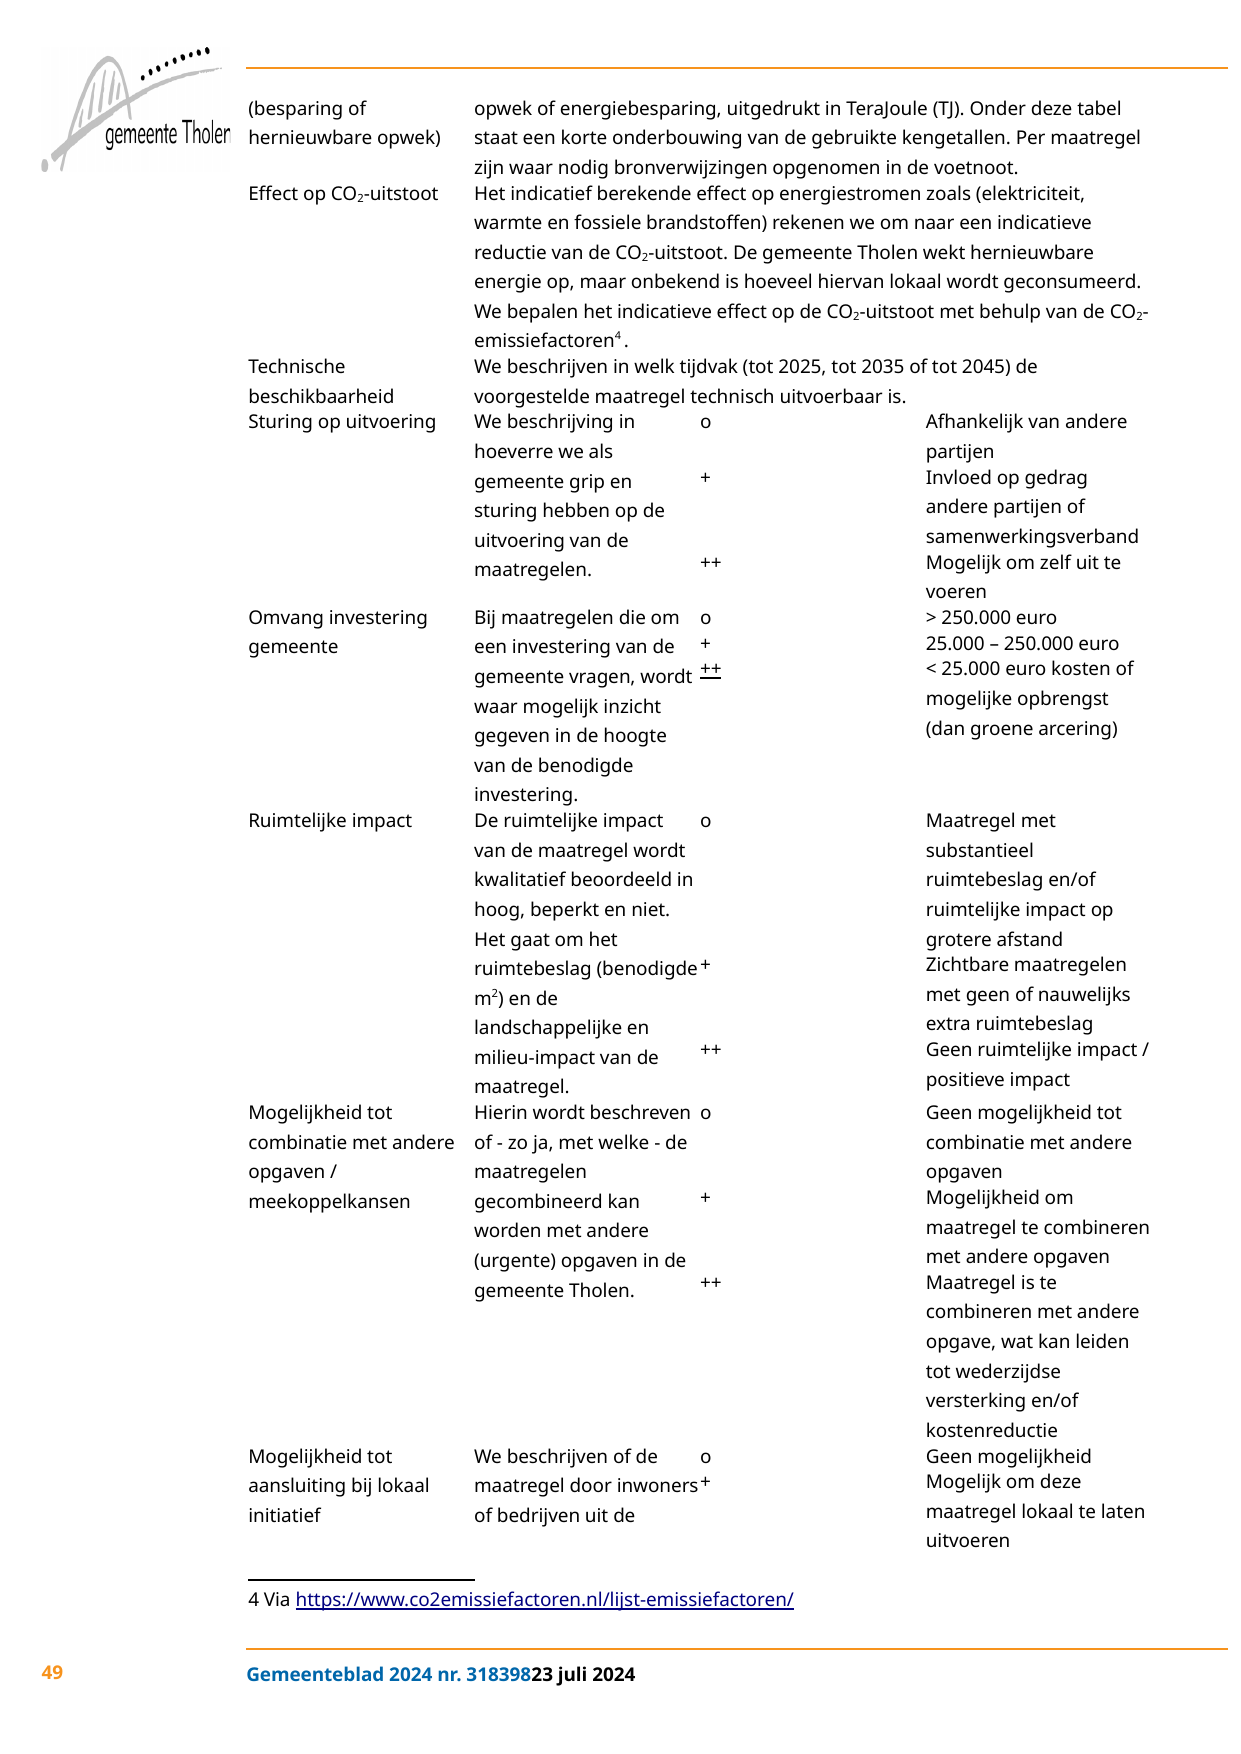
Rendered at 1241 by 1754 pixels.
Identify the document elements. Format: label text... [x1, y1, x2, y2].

table_cell Zichtbare maatregelen met geen of nauwelijks extra ruimtebeslag [926, 951, 1152, 1036]
table_cell + [700, 1184, 926, 1269]
table_cell Omvang investering gemeente [248, 604, 474, 807]
table_cell Mogelijk om deze maatregel lokaal te laten uitvoeren [926, 1469, 1152, 1553]
table_cell + [700, 630, 926, 656]
table_cell + [700, 1469, 926, 1553]
table_cell Mogelijk om zelf uit te voeren [926, 549, 1152, 604]
table_cell Mogelijkheid tot combinatie met andere opgaven / meekoppelkansen [248, 1099, 474, 1443]
table_cell We beschrijven of de maatregel door inwoners of bedrijven uit de [474, 1443, 700, 1553]
table_cell opwek of energiebesparing, uitgedrukt in TeraJoule (TJ). Onder deze tabel staat een korte onderbouwing van de gebruikte kengetallen. Per maatregel zijn waar nodig bronverwijzingen opgenomen in de voetnoot. [474, 95, 1152, 180]
table_cell Maatregel is te combineren met andere opgave, wat kan leiden tot wederzijdse versterking en/of kostenreductie [926, 1269, 1152, 1443]
table_cell Geen mogelijkheid tot combinatie met andere opgaven [926, 1099, 1152, 1184]
table_cell Mogelijkheid tot aansluiting bij lokaal initiatief [248, 1443, 474, 1553]
table_cell + [700, 464, 926, 549]
table_cell ++ [700, 656, 926, 807]
table_cell ++ [700, 1269, 926, 1443]
table_cell Het indicatief berekende effect op energiestromen zoals (elektriciteit, warmte en fossiele brandstoffen) rekenen we om naar een indicatieve reductie van de CO2-uitstoot. De gemeente Tholen wekt hernieuwbare energie op, maar onbekend is hoeveel hiervan lokaal wordt geconsumeerd. We bepalen het indicatieve effect op de CO2-uitstoot met behulp van de CO2-emissiefactoren. [474, 180, 1152, 353]
table_cell o [700, 409, 926, 464]
table_cell We beschrijving in hoeverre we als gemeente grip en sturing hebben op de uitvoering van de maatregelen. [474, 409, 700, 604]
table_cell Geen ruimtelijke impact / positieve impact [926, 1036, 1152, 1099]
table_cell Bij maatregelen die om een investering van de gemeente vragen, wordt waar mogelijk inzicht gegeven in de hoogte van de benodigde investering. [474, 604, 700, 807]
table_cell 25.000 – 250.000 euro [926, 630, 1152, 656]
table_cell Effect op CO2-uitstoot [248, 180, 474, 353]
table_cell o [700, 604, 926, 630]
table_cell + [700, 951, 926, 1036]
table_cell Afhankelijk van andere partijen [926, 409, 1152, 464]
table_cell Invloed op gedrag andere partijen of samenwerkingsverband [926, 464, 1152, 549]
table_cell Technische beschikbaarheid [248, 353, 474, 409]
table_cell Sturing op uitvoering [248, 409, 474, 604]
table_cell ++ [700, 1036, 926, 1099]
table_cell Maatregel met substantieel ruimtebeslag en/of ruimtelijke impact op grotere afstand [926, 808, 1152, 951]
table_cell o [700, 808, 926, 951]
table_cell ++ [700, 549, 926, 604]
table_cell > 250.000 euro [926, 604, 1152, 630]
picture [41, 47, 231, 172]
table_cell Hierin wordt beschreven of - zo ja, met welke - de maatregelen gecombineerd kan worden met andere (urgente) opgaven in de gemeente Tholen. [474, 1099, 700, 1443]
table_cell < 25.000 euro kosten of mogelijke opbrengst (dan groene arcering) [926, 656, 1152, 807]
table_cell Geen mogelijkheid [926, 1443, 1152, 1468]
table_cell Mogelijkheid om maatregel te combineren met andere opgaven [926, 1184, 1152, 1269]
table_cell De ruimtelijke impact van de maatregel wordt kwalitatief beoordeeld in hoog, beperkt en niet. Het gaat om het ruimtebeslag (benodigde m2) en de landschappelijke en milieu-impact van de maatregel. [474, 808, 700, 1099]
table_cell o [700, 1443, 926, 1468]
table_cell Ruimtelijke impact [248, 808, 474, 1099]
table_cell o [700, 1099, 926, 1184]
table_cell We beschrijven in welk tijdvak (tot 2025, tot 2035 of tot 2045) de voorgestelde maatregel technisch uitvoerbaar is. [474, 353, 1152, 409]
table_cell (besparing of hernieuwbare opwek) [248, 95, 474, 180]
